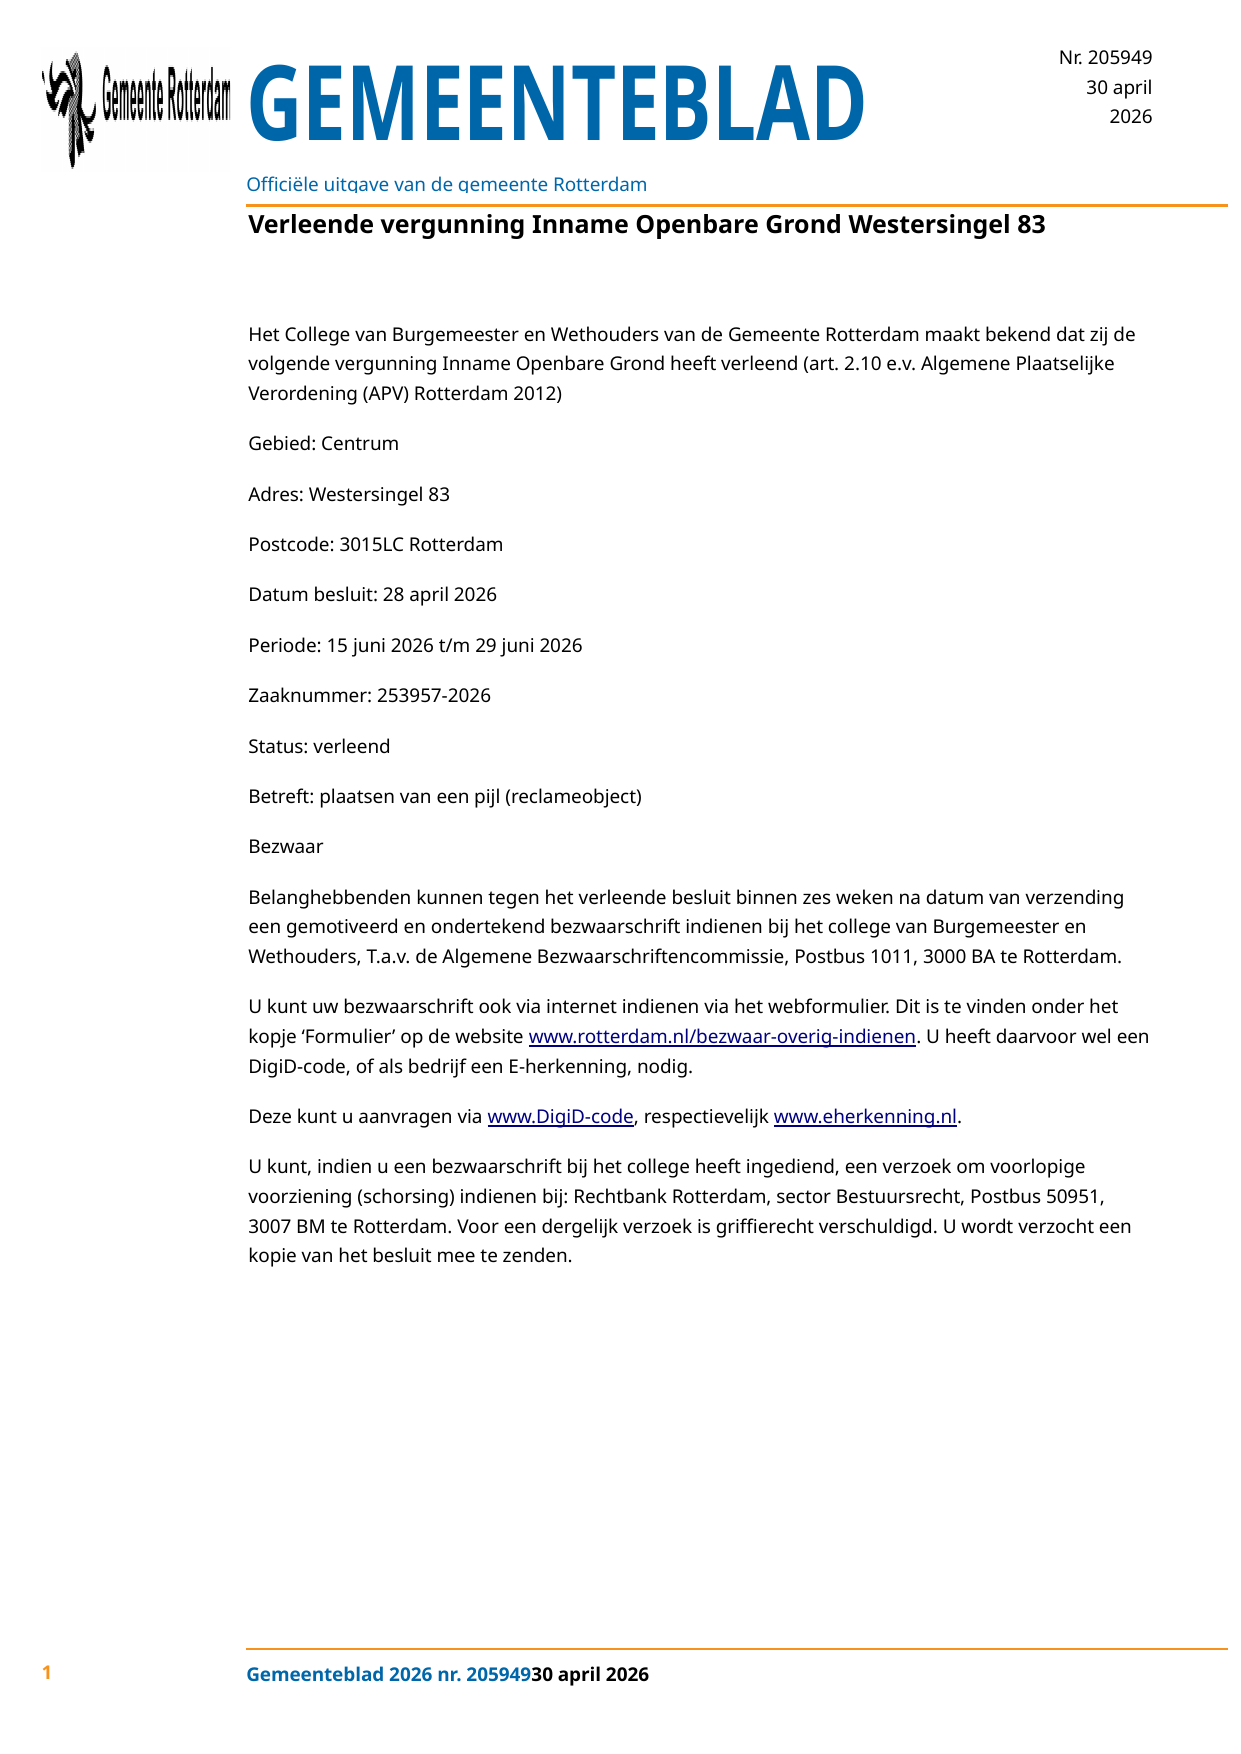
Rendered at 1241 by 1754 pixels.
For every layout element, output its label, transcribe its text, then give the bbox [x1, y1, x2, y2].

text Verleende vergunning Inname Openbare Grond Westersingel 83 [248, 207, 1152, 241]
text Postcode: 3015LC Rotterdam [248, 531, 1152, 557]
text Adres: Westersingel 83 [248, 481, 1152, 506]
text Deze kunt u aanvragen via www.DigiD-code, respectievelijk www.eherkenning.nl. [248, 1103, 1152, 1129]
text Gebied: Centrum [248, 430, 1152, 456]
text Periode: 15 juni 2026 t/m 29 juni 2026 [248, 632, 1152, 658]
text U kunt, indien u een bezwaarschrift bij het college heeft ingediend, een verzoek om voorlopige voorziening (schorsing) indienen bij: Rechtbank Rotterdam, sector Bestuursrecht, Postbus 50951, 3007 BM te Rotterdam. Voor een dergelijk verzoek is griffierecht verschuldigd. U wordt verzocht een kopie van het besluit mee te zenden. [248, 1154, 1152, 1268]
text Bezwaar [248, 834, 1152, 859]
text Status: verleend [248, 733, 1152, 758]
text U kunt uw bezwaarschrift ook via internet indienen via het webformulier. Dit is te vinden onder het kopje ‘Formulier’ op de website www.rotterdam.nl/bezwaar-overig-indienen. U heeft daarvoor wel een DigiD-code, of als bedrijf een E-herkenning, nodig. [248, 994, 1152, 1078]
text Zaaknummer: 253957-2026 [248, 682, 1152, 708]
text Betreft: plaatsen van een pijl (reclameobject) [248, 783, 1152, 809]
text Belanghebbenden kunnen tegen het verleende besluit binnen zes weken na datum van verzending een gemotiveerd en ondertekend bezwaarschrift indienen bij het college van Burgemeester en Wethouders, T.a.v. de Algemene Bezwaarschriftencommissie, Postbus 1011, 3000 BA te Rotterdam. [248, 884, 1152, 969]
text Het College van Burgemeester en Wethouders van de Gemeente Rotterdam maakt bekend dat zij de volgende vergunning Inname Openbare Grond heeft verleend (art. 2.10 e.v. Algemene Plaatselijke Verordening (APV) Rotterdam 2012) [248, 321, 1152, 406]
picture [41, 47, 231, 172]
text Datum besluit: 28 april 2026 [248, 582, 1152, 607]
